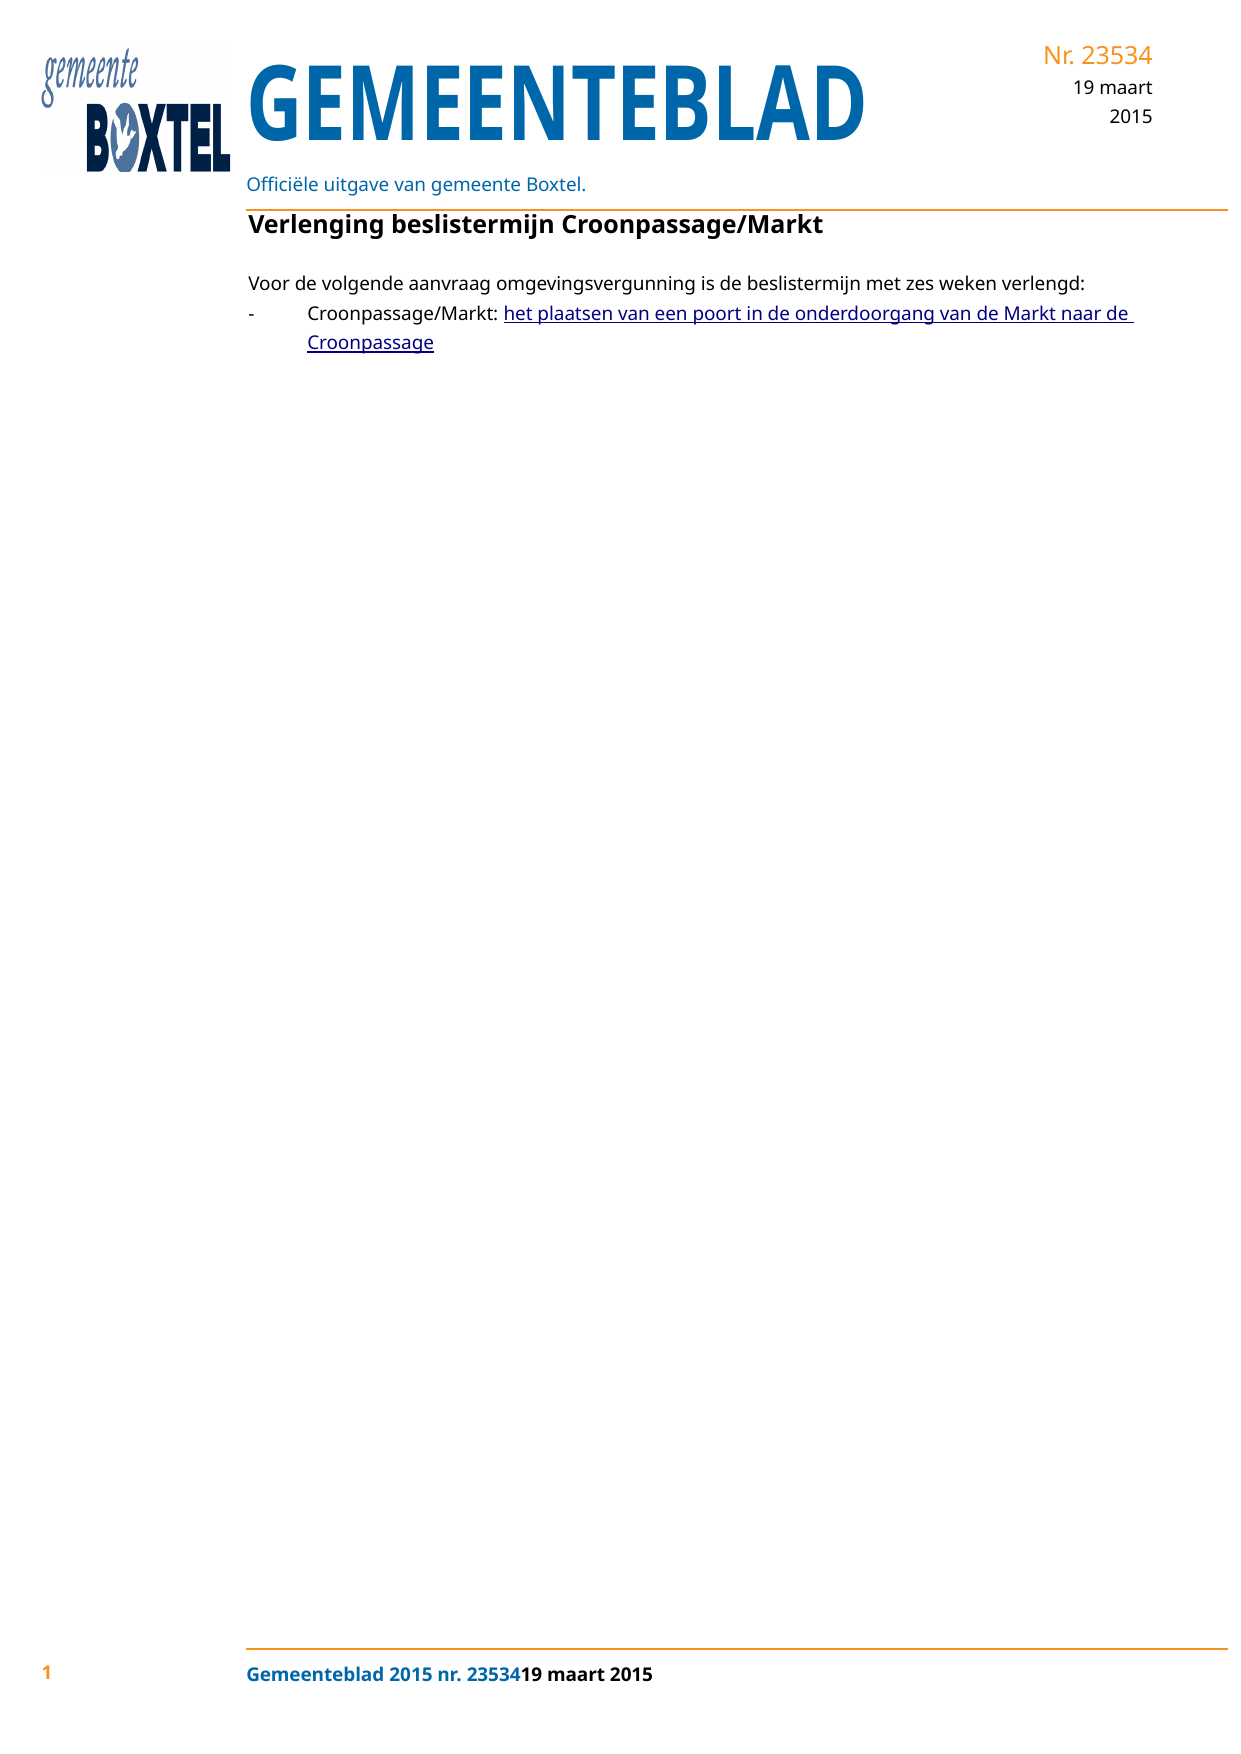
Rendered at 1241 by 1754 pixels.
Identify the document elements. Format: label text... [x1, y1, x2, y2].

text Voor de volgende aanvraag omgevingsvergunning is de beslistermijn met zes weken verlengd: [248, 270, 1152, 296]
picture [41, 47, 231, 172]
text Verlenging beslistermijn Croonpassage/Markt [248, 211, 1152, 241]
list Croonpassage/Markt: het plaatsen van een poort in de onderdoorgang van de Markt naar de Croonpassage [248, 300, 1152, 355]
